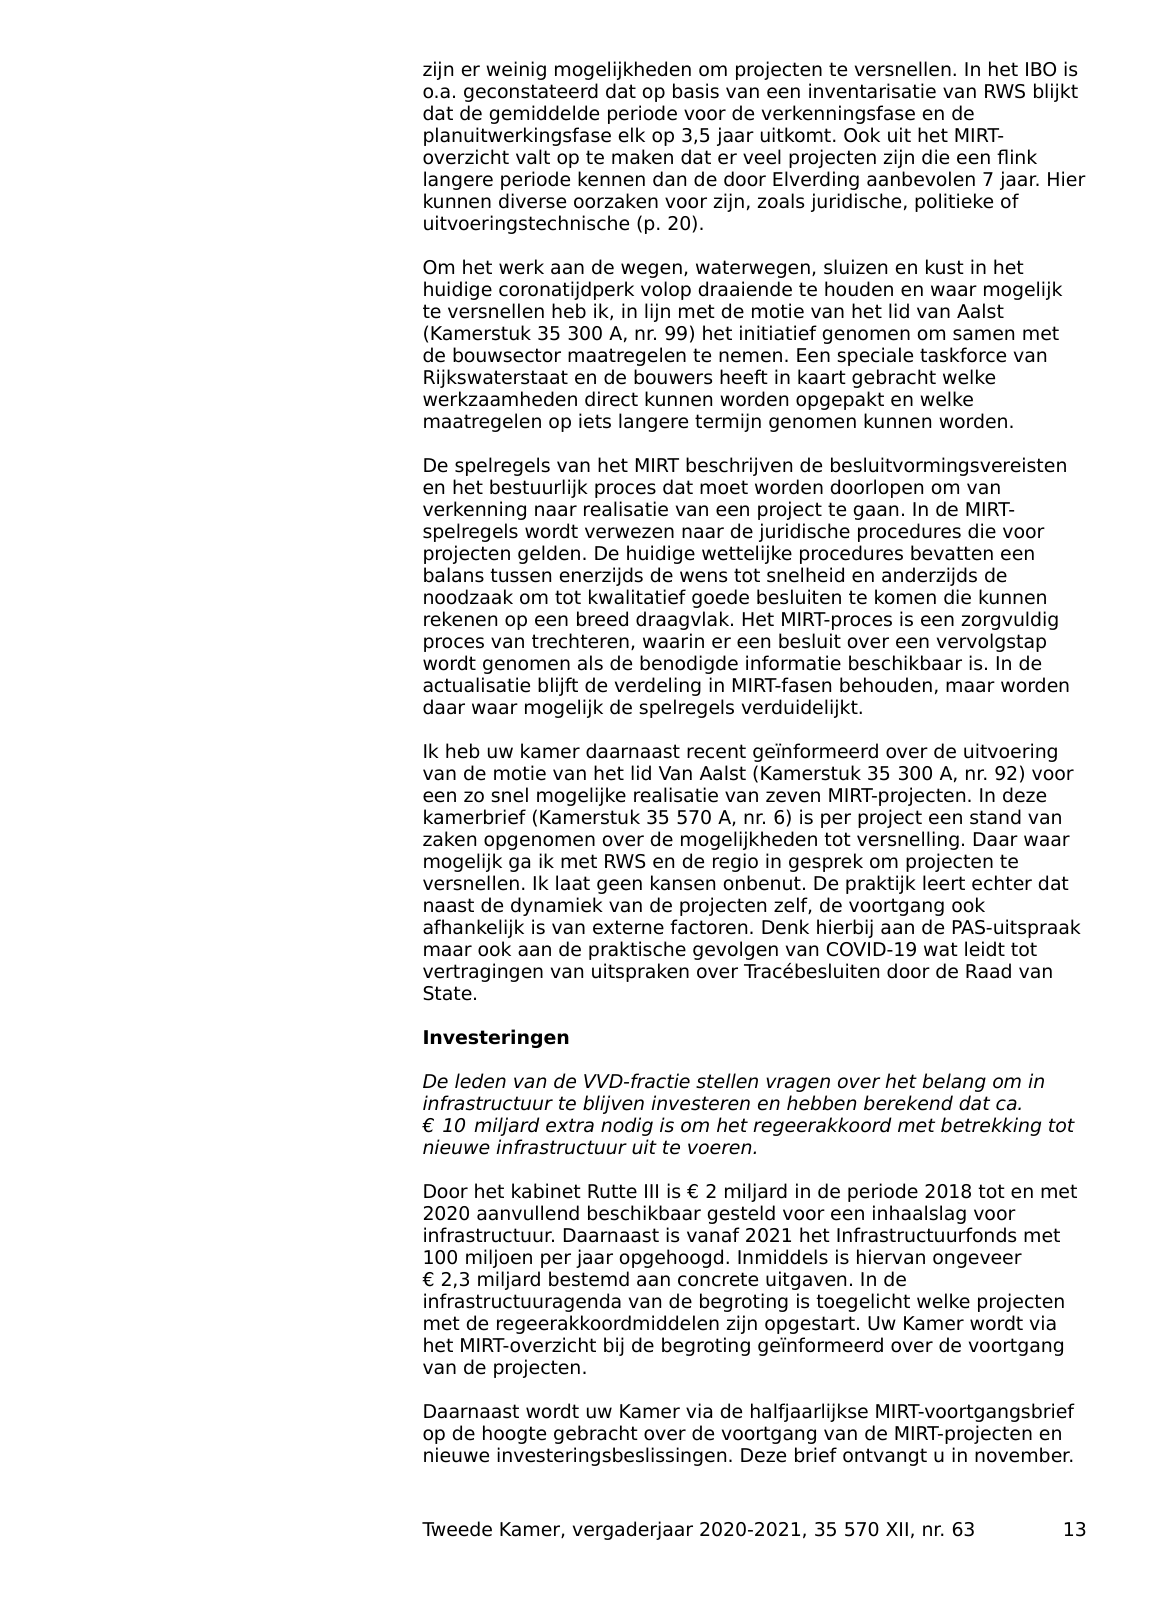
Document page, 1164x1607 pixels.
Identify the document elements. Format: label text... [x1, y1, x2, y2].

text Door het kabinet Rutte III is € 2 miljard in de periode 2018 tot en met 2020 aanvullend beschikbaar gesteld voor een inhaalslag voor infrastructuur. Daarnaast is vanaf 2021 het Infrastructuurfonds met 100 miljoen per jaar opgehoogd. Inmiddels is hiervan ongeveer € 2,3 miljard bestemd aan concrete uitgaven. In de infrastructuuragenda van de begroting is toegelicht welke projecten met de regeerakkoordmiddelen zijn opgestart. Uw Kamer wordt via het MIRT-overzicht bij de begroting geïnformeerd over de voortgang van de projecten. [422, 1181, 1087, 1379]
subtitle Investeringen [422, 1027, 1087, 1049]
text Ik heb uw kamer daarnaast recent geïnformeerd over de uitvoering van de motie van het lid Van Aalst (Kamerstuk 35 300 A, nr. 92) voor een zo snel mogelijke realisatie van zeven MIRT-projecten. In deze kamerbrief (Kamerstuk 35 570 A, nr. 6) is per project een stand van zaken opgenomen over de mogelijkheden tot versnelling. Daar waar mogelijk ga ik met RWS en de regio in gesprek om projecten te versnellen. Ik laat geen kansen onbenut. De praktijk leert echter dat naast de dynamiek van de projecten zelf, de voortgang ook afhankelijk is van externe factoren. Denk hierbij aan de PAS-uitspraak maar ook aan de praktische gevolgen van COVID-19 wat leidt tot vertragingen van uitspraken over Tracébesluiten door de Raad van State. [422, 741, 1087, 1005]
text De spelregels van het MIRT beschrijven de besluitvormingsvereisten en het bestuurlijk proces dat moet worden doorlopen om van verkenning naar realisatie van een project te gaan. In de MIRT-spelregels wordt verwezen naar de juridische procedures die voor projecten gelden. De huidige wettelijke procedures bevatten een balans tussen enerzijds de wens tot snelheid en anderzijds de noodzaak om tot kwalitatief goede besluiten te komen die kunnen rekenen op een breed draagvlak. Het MIRT-proces is een zorgvuldig proces van trechteren, waarin er een besluit over een vervolgstap wordt genomen als de benodigde informatie beschikbaar is. In de actualisatie blijft de verdeling in MIRT-fasen behouden, maar worden daar waar mogelijk de spelregels verduidelijkt. [422, 455, 1087, 719]
text De leden van de VVD-fractie stellen vragen over het belang om in infrastructuur te blijven investeren en hebben berekend dat ca. € 10 miljard extra nodig is om het regeerakkoord met betrekking tot nieuwe infrastructuur uit te voeren. [422, 1071, 1087, 1159]
text zijn er weinig mogelijkheden om projecten te versnellen. In het IBO is o.a. geconstateerd dat op basis van een inventarisatie van RWS blijkt dat de gemiddelde periode voor de verkenningsfase en de planuitwerkingsfase elk op 3,5 jaar uitkomt. Ook uit het MIRT-overzicht valt op te maken dat er veel projecten zijn die een flink langere periode kennen dan de door Elverding aanbevolen 7 jaar. Hier kunnen diverse oorzaken voor zijn, zoals juridische, politieke of uitvoeringstechnische (p. 20). [422, 59, 1087, 235]
text Om het werk aan de wegen, waterwegen, sluizen en kust in het huidige coronatijdperk volop draaiende te houden en waar mogelijk te versnellen heb ik, in lijn met de motie van het lid van Aalst (Kamerstuk 35 300 A, nr. 99) het initiatief genomen om samen met de bouwsector maatregelen te nemen. Een speciale taskforce van Rijkswaterstaat en de bouwers heeft in kaart gebracht welke werkzaamheden direct kunnen worden opgepakt en welke maatregelen op iets langere termijn genomen kunnen worden. [422, 257, 1087, 433]
text Daarnaast wordt uw Kamer via de halfjaarlijkse MIRT-voortgangsbrief op de hoogte gebracht over de voortgang van de MIRT-projecten en nieuwe investeringsbeslissingen. Deze brief ontvangt u in november. [422, 1401, 1087, 1467]
